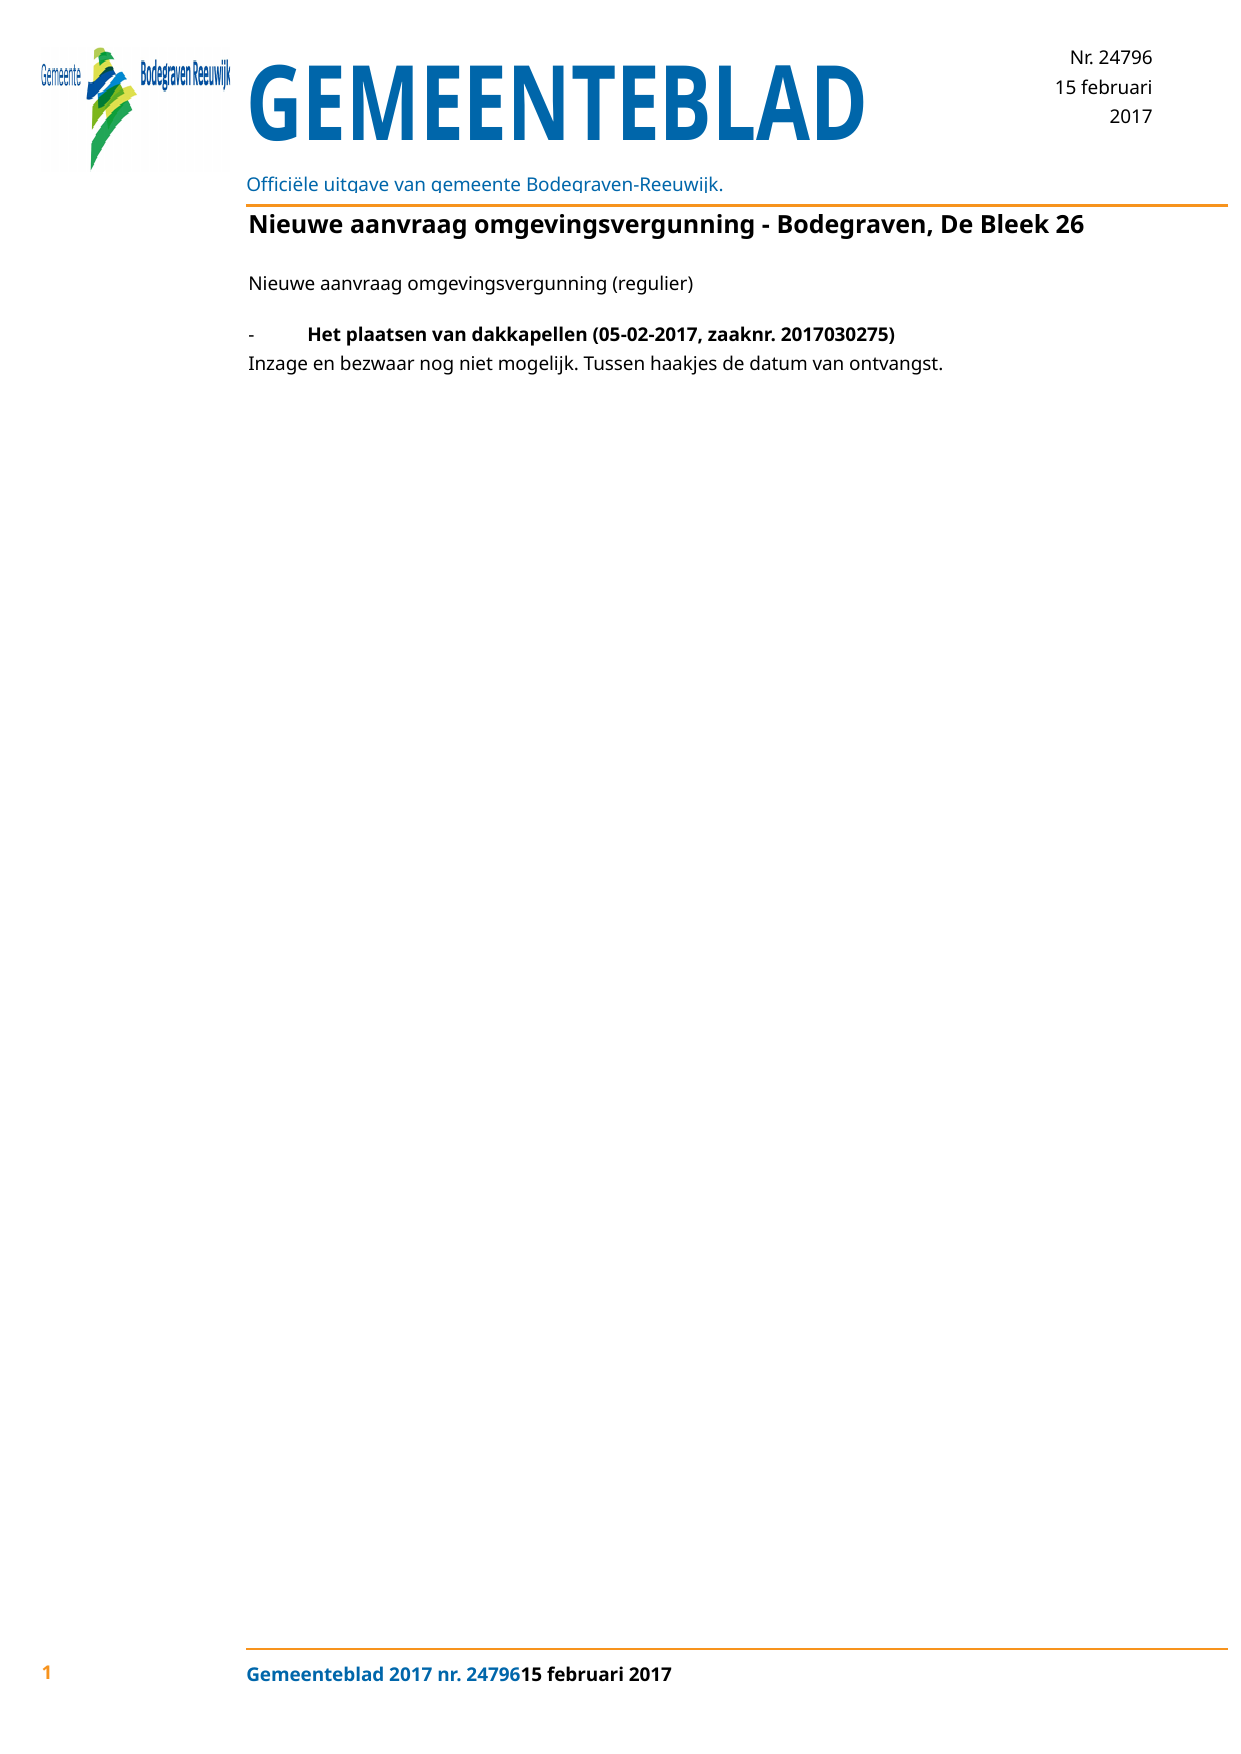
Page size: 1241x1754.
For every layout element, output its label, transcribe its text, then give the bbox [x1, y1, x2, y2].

list Het plaatsen van dakkapellen (05‑02‑2017, zaaknr. 2017030275) [248, 321, 1152, 346]
text Inzage en bezwaar nog niet mogelijk. Tussen haakjes de datum van ontvangst. [248, 350, 1152, 376]
picture [41, 47, 231, 172]
text Nieuwe aanvraag omgevingsvergunning - Bodegraven, De Bleek 26 [248, 207, 1152, 241]
text Nieuwe aanvraag omgevingsvergunning (regulier) [248, 270, 1152, 296]
